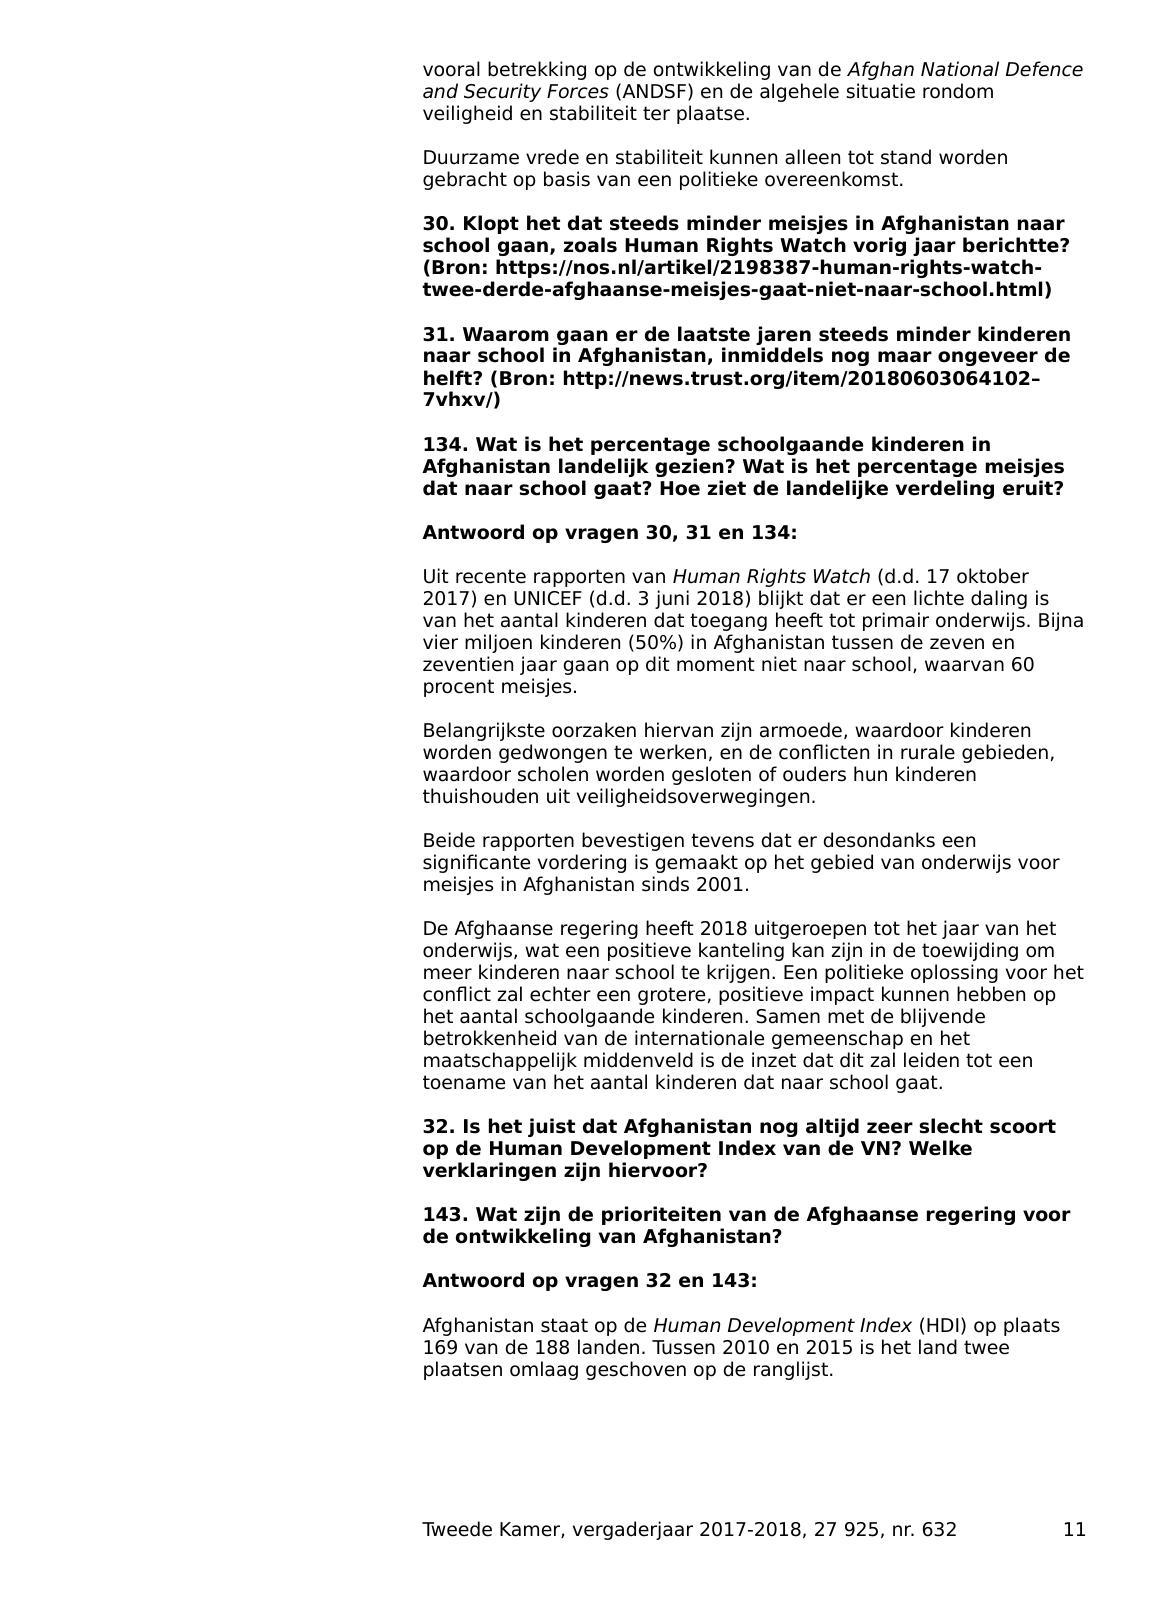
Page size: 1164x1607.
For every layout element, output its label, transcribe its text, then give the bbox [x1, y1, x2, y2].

subtitle 143. Wat zijn de prioriteiten van de Afghaanse regering voor de ontwikkeling van Afghanistan? [422, 1204, 1087, 1248]
subtitle 134. Wat is het percentage schoolgaande kinderen in Afghanistan landelijk gezien? Wat is het percentage meisjes dat naar school gaat? Hoe ziet de landelijke verdeling eruit? [422, 433, 1087, 499]
text vooral betrekking op de ontwikkeling van de Afghan National Defence and Security Forces (ANDSF) en de algehele situatie rondom veiligheid en stabiliteit ter plaatse. [422, 59, 1087, 125]
subtitle 30. Klopt het dat steeds minder meisjes in Afghanistan naar school gaan, zoals Human Rights Watch vorig jaar berichtte? (Bron: https://nos.nl/artikel/2198387-human-rights-watch-twee-derde-afghaanse-meisjes-gaat-niet-naar-school.html) [422, 213, 1087, 301]
text Belangrijkste oorzaken hiervan zijn armoede, waardoor kinderen worden gedwongen te werken, en de conflicten in rurale gebieden, waardoor scholen worden gesloten of ouders hun kinderen thuishouden uit veiligheidsoverwegingen. [422, 720, 1087, 808]
text Uit recente rapporten van Human Rights Watch (d.d. 17 oktober 2017) en UNICEF (d.d. 3 juni 2018) blijkt dat er een lichte daling is van het aantal kinderen dat toegang heeft tot primair onderwijs. Bijna vier miljoen kinderen (50%) in Afghanistan tussen de zeven en zeventien jaar gaan op dit moment niet naar school, waarvan 60 procent meisjes. [422, 566, 1087, 698]
text Duurzame vrede en stabiliteit kunnen alleen tot stand worden gebracht op basis van een politieke overeenkomst. [422, 147, 1087, 191]
subtitle Antwoord op vragen 32 en 143: [422, 1270, 1087, 1292]
text Afghanistan staat op de Human Development Index (HDI) op plaats 169 van de 188 landen. Tussen 2010 en 2015 is het land twee plaatsen omlaag geschoven op de ranglijst. [422, 1314, 1087, 1381]
subtitle 32. Is het juist dat Afghanistan nog altijd zeer slecht scoort op de Human Development Index van de VN? Welke verklaringen zijn hiervoor? [422, 1116, 1087, 1182]
subtitle Antwoord op vragen 30, 31 en 134: [422, 522, 1087, 544]
text Beide rapporten bevestigen tevens dat er desondanks een significante vordering is gemaakt op het gebied van onderwijs voor meisjes in Afghanistan sinds 2001. [422, 830, 1087, 896]
text De Afghaanse regering heeft 2018 uitgeroepen tot het jaar van het onderwijs, wat een positieve kanteling kan zijn in de toewijding om meer kinderen naar school te krijgen. Een politieke oplossing voor het conflict zal echter een grotere, positieve impact kunnen hebben op het aantal schoolgaande kinderen. Samen met de blijvende betrokkenheid van de internationale gemeenschap en het maatschappelijk middenveld is de inzet dat dit zal leiden tot een toename van het aantal kinderen dat naar school gaat. [422, 918, 1087, 1094]
subtitle 31. Waarom gaan er de laatste jaren steeds minder kinderen naar school in Afghanistan, inmiddels nog maar ongeveer de helft? (Bron: http://news.trust.org/item/20180603064102–7vhxv/) [422, 323, 1087, 411]
